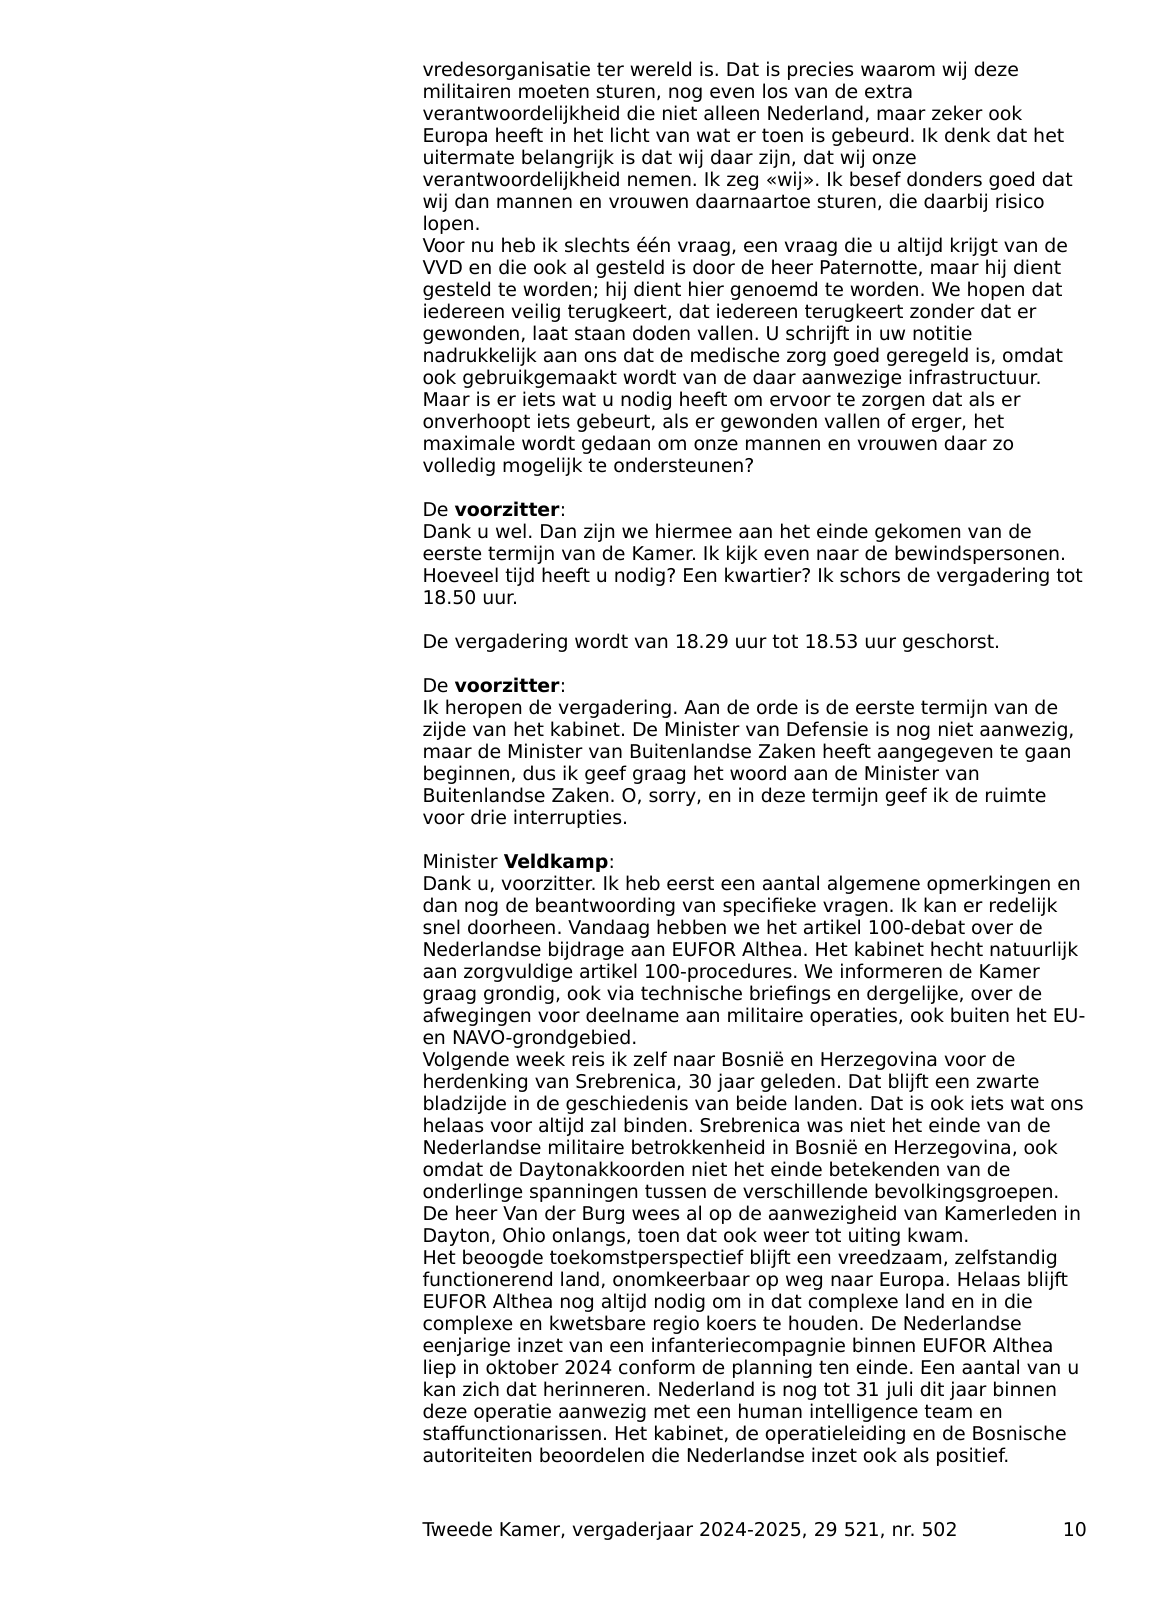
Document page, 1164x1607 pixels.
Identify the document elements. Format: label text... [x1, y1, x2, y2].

text Minister Veldkamp: [422, 851, 1087, 873]
text vredesorganisatie ter wereld is. Dat is precies waarom wij deze militairen moeten sturen, nog even los van de extra verantwoordelijkheid die niet alleen Nederland, maar zeker ook Europa heeft in het licht van wat er toen is gebeurd. Ik denk dat het uitermate belangrijk is dat wij daar zijn, dat wij onze verantwoordelijkheid nemen. Ik zeg «wij». Ik besef donders goed dat wij dan mannen en vrouwen daarnaartoe sturen, die daarbij risico lopen. [422, 59, 1087, 235]
text Ik heropen de vergadering. Aan de orde is de eerste termijn van de zijde van het kabinet. De Minister van Defensie is nog niet aanwezig, maar de Minister van Buitenlandse Zaken heeft aangegeven te gaan beginnen, dus ik geef graag het woord aan de Minister van Buitenlandse Zaken. O, sorry, en in deze termijn geef ik de ruimte voor drie interrupties. [422, 697, 1087, 829]
text De voorzitter: [422, 675, 1087, 697]
text Voor nu heb ik slechts één vraag, een vraag die u altijd krijgt van de VVD en die ook al gesteld is door de heer Paternotte, maar hij dient gesteld te worden; hij dient hier genoemd te worden. We hopen dat iedereen veilig terugkeert, dat iedereen terugkeert zonder dat er gewonden, laat staan doden vallen. U schrijft in uw notitie nadrukkelijk aan ons dat de medische zorg goed geregeld is, omdat ook gebruikgemaakt wordt van de daar aanwezige infrastructuur. Maar is er iets wat u nodig heeft om ervoor te zorgen dat als er onverhoopt iets gebeurt, als er gewonden vallen of erger, het maximale wordt gedaan om onze mannen en vrouwen daar zo volledig mogelijk te ondersteunen? [422, 235, 1087, 477]
text Het beoogde toekomstperspectief blijft een vreedzaam, zelfstandig functionerend land, onomkeerbaar op weg naar Europa. Helaas blijft EUFOR Althea nog altijd nodig om in dat complexe land en in die complexe en kwetsbare regio koers te houden. De Nederlandse eenjarige inzet van een infanteriecompagnie binnen EUFOR Althea liep in oktober 2024 conform de planning ten einde. Een aantal van u kan zich dat herinneren. Nederland is nog tot 31 juli dit jaar binnen deze operatie aanwezig met een human intelligence team en staffunctionarissen. Het kabinet, de operatieleiding en de Bosnische autoriteiten beoordelen die Nederlandse inzet ook als positief. [422, 1247, 1087, 1467]
text De vergadering wordt van 18.29 uur tot 18.53 uur geschorst. [422, 631, 1087, 653]
text Volgende week reis ik zelf naar Bosnië en Herzegovina voor de herdenking van Srebrenica, 30 jaar geleden. Dat blijft een zwarte bladzijde in de geschiedenis van beide landen. Dat is ook iets wat ons helaas voor altijd zal binden. Srebrenica was niet het einde van de Nederlandse militaire betrokkenheid in Bosnië en Herzegovina, ook omdat de Daytonakkoorden niet het einde betekenden van de onderlinge spanningen tussen de verschillende bevolkingsgroepen. De heer Van der Burg wees al op de aanwezigheid van Kamerleden in Dayton, Ohio onlangs, toen dat ook weer tot uiting kwam. [422, 1049, 1087, 1247]
text Dank u wel. Dan zijn we hiermee aan het einde gekomen van de eerste termijn van de Kamer. Ik kijk even naar de bewindspersonen. Hoeveel tijd heeft u nodig? Een kwartier? Ik schors de vergadering tot 18.50 uur. [422, 521, 1087, 609]
text De voorzitter: [422, 499, 1087, 521]
text Dank u, voorzitter. Ik heb eerst een aantal algemene opmerkingen en dan nog de beantwoording van specifieke vragen. Ik kan er redelijk snel doorheen. Vandaag hebben we het artikel 100-debat over de Nederlandse bijdrage aan EUFOR Althea. Het kabinet hecht natuurlijk aan zorgvuldige artikel 100-procedures. We informeren de Kamer graag grondig, ook via technische briefings en dergelijke, over de afwegingen voor deelname aan militaire operaties, ook buiten het EU- en NAVO-grondgebied. [422, 873, 1087, 1049]
